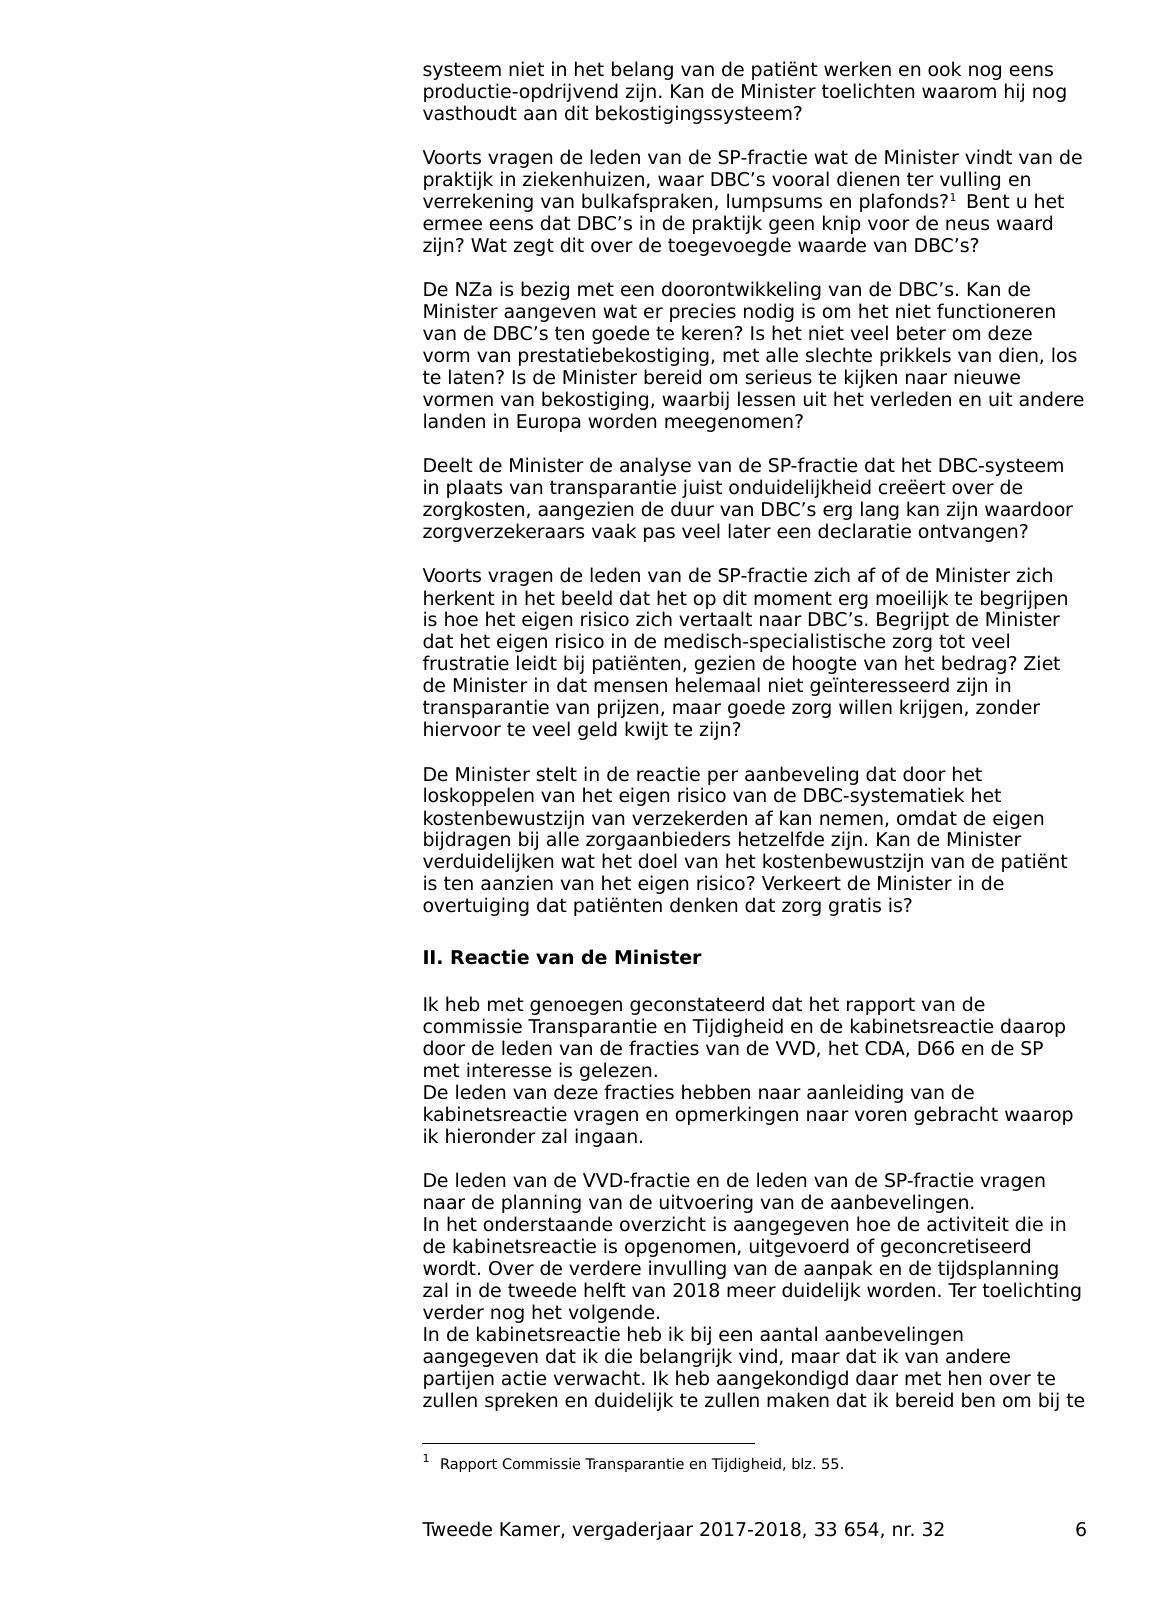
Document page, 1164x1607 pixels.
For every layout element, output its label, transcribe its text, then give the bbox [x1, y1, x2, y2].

text Deelt de Minister de analyse van de SP-fractie dat het DBC-systeem in plaats van transparantie juist onduidelijkheid creëert over de zorgkosten, aangezien de duur van DBC’s erg lang kan zijn waardoor zorgverzekeraars vaak pas veel later een declaratie ontvangen? [422, 455, 1087, 543]
text Rapport Commissie Transparantie en Tijdigheid, blz. 55. [422, 1452, 1087, 1474]
text In de kabinetsreactie heb ik bij een aantal aanbevelingen aangegeven dat ik die belangrijk vind, maar dat ik van andere partijen actie verwacht. Ik heb aangekondigd daar met hen over te zullen spreken en duidelijk te zullen maken dat ik bereid ben om bij te [422, 1324, 1087, 1412]
text systeem niet in het belang van de patiënt werken en ook nog eens productie-opdrijvend zijn. Kan de Minister toelichten waarom hij nog vasthoudt aan dit bekostigingssysteem? [422, 59, 1087, 125]
text Voorts vragen de leden van de SP-fractie wat de Minister vindt van de praktijk in ziekenhuizen, waar DBC’s vooral dienen ter vulling en verrekening van bulkafspraken, lumpsums en plafonds? Bent u het ermee eens dat DBC’s in de praktijk geen knip voor de neus waard zijn? Wat zegt dit over de toegevoegde waarde van DBC’s? [422, 147, 1087, 257]
text In het onderstaande overzicht is aangegeven hoe de activiteit die in de kabinetsreactie is opgenomen, uitgevoerd of geconcretiseerd wordt. Over de verdere invulling van de aanpak en de tijdsplanning zal in de tweede helft van 2018 meer duidelijk worden. Ter toelichting verder nog het volgende. [422, 1214, 1087, 1324]
text De Minister stelt in de reactie per aanbeveling dat door het loskoppelen van het eigen risico van de DBC-systematiek het kostenbewustzijn van verzekerden af kan nemen, omdat de eigen bijdragen bij alle zorgaanbieders hetzelfde zijn. Kan de Minister verduidelijken wat het doel van het kostenbewustzijn van de patiënt is ten aanzien van het eigen risico? Verkeert de Minister in de overtuiging dat patiënten denken dat zorg gratis is? [422, 763, 1087, 917]
text De NZa is bezig met een doorontwikkeling van de DBC’s. Kan de Minister aangeven wat er precies nodig is om het niet functioneren van de DBC’s ten goede te keren? Is het niet veel beter om deze vorm van prestatiebekostiging, met alle slechte prikkels van dien, los te laten? Is de Minister bereid om serieus te kijken naar nieuwe vormen van bekostiging, waarbij lessen uit het verleden en uit andere landen in Europa worden meegenomen? [422, 279, 1087, 433]
text De leden van deze fracties hebben naar aanleiding van de kabinetsreactie vragen en opmerkingen naar voren gebracht waarop ik hieronder zal ingaan. [422, 1082, 1087, 1148]
text De leden van de VVD-fractie en de leden van de SP-fractie vragen naar de planning van de uitvoering van de aanbevelingen. [422, 1170, 1087, 1214]
text Ik heb met genoegen geconstateerd dat het rapport van de commissie Transparantie en Tijdigheid en de kabinetsreactie daarop door de leden van de fracties van de VVD, het CDA, D66 en de SP met interesse is gelezen. [422, 994, 1087, 1082]
text Voorts vragen de leden van de SP-fractie zich af of de Minister zich herkent in het beeld dat het op dit moment erg moeilijk te begrijpen is hoe het eigen risico zich vertaalt naar DBC’s. Begrijpt de Minister dat het eigen risico in de medisch-specialistische zorg tot veel frustratie leidt bij patiënten, gezien de hoogte van het bedrag? Ziet de Minister in dat mensen helemaal niet geïnteresseerd zijn in transparantie van prijzen, maar goede zorg willen krijgen, zonder hiervoor te veel geld kwijt te zijn? [422, 565, 1087, 741]
subtitle II. Reactie van de Minister [422, 947, 1087, 969]
